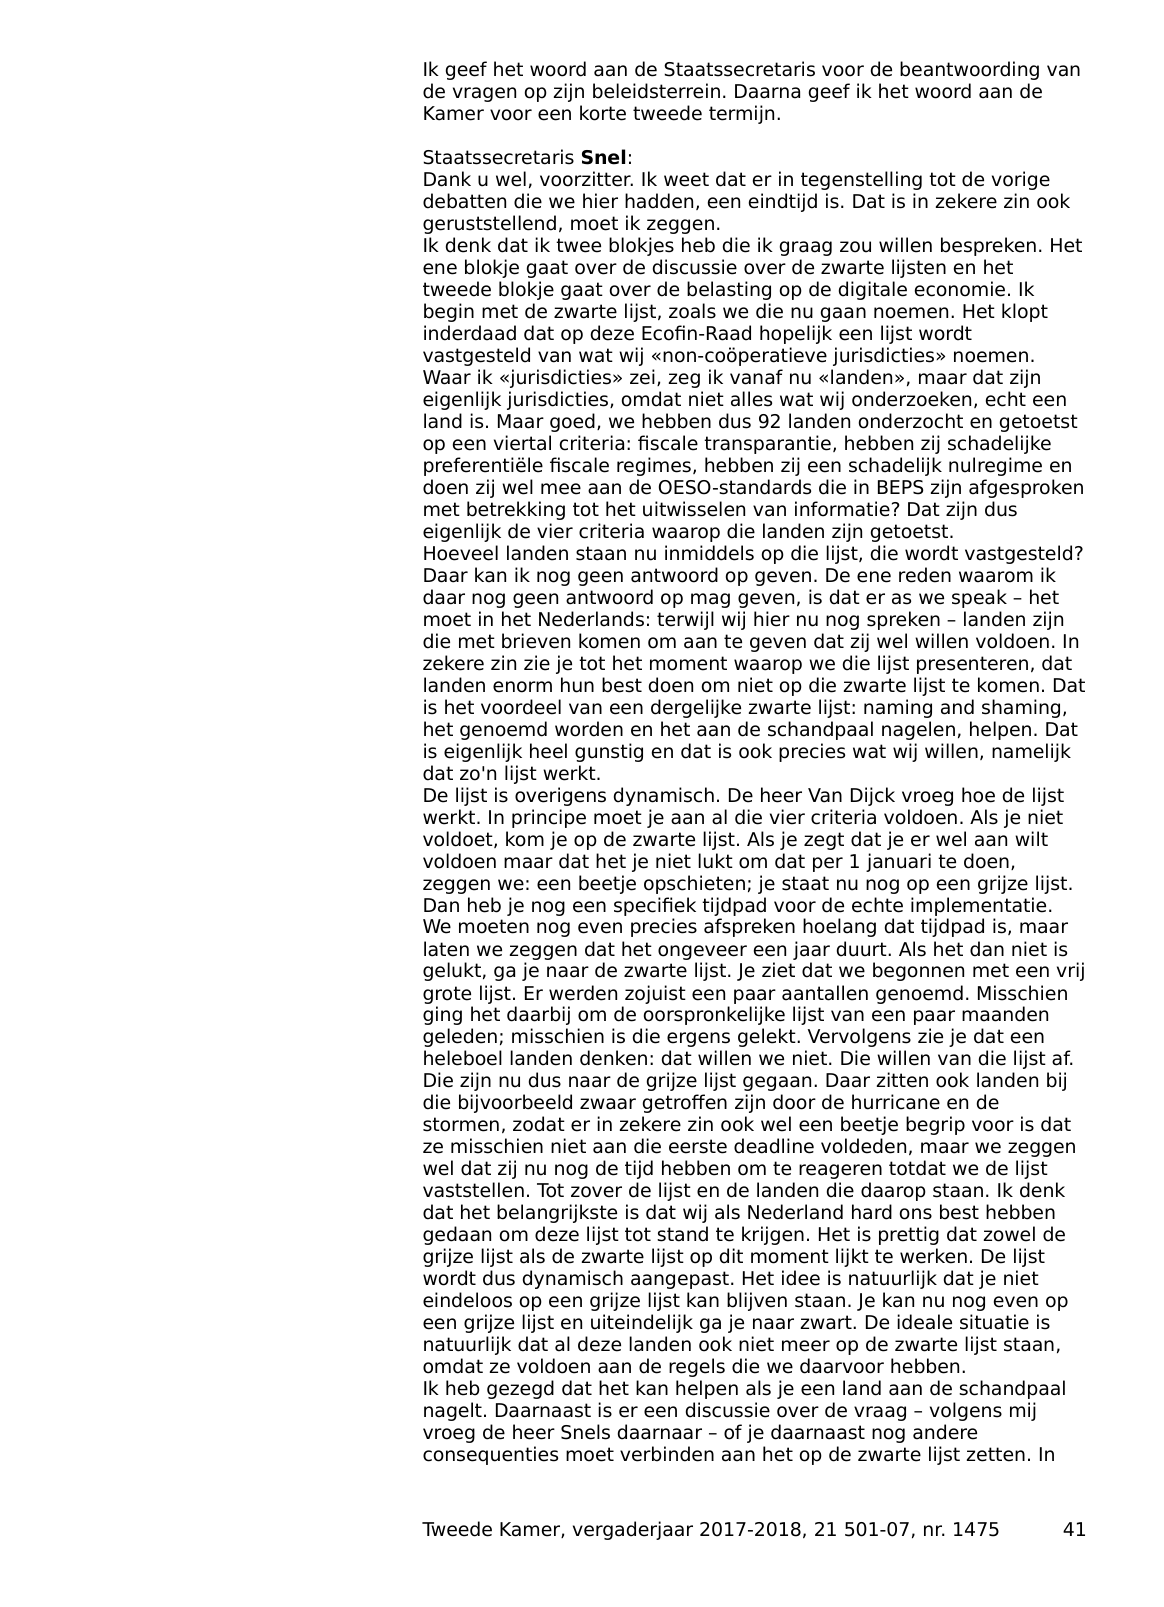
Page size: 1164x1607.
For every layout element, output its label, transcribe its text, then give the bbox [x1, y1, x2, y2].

text Ik geef het woord aan de Staatssecretaris voor de beantwoording van de vragen op zijn beleidsterrein. Daarna geef ik het woord aan de Kamer voor een korte tweede termijn. [422, 59, 1087, 125]
text Hoeveel landen staan nu inmiddels op die lijst, die wordt vastgesteld? Daar kan ik nog geen antwoord op geven. De ene reden waarom ik daar nog geen antwoord op mag geven, is dat er as we speak – het moet in het Nederlands: terwijl wij hier nu nog spreken – landen zijn die met brieven komen om aan te geven dat zij wel willen voldoen. In zekere zin zie je tot het moment waarop we die lijst presenteren, dat landen enorm hun best doen om niet op die zwarte lijst te komen. Dat is het voordeel van een dergelijke zwarte lijst: naming and shaming, het genoemd worden en het aan de schandpaal nagelen, helpen. Dat is eigenlijk heel gunstig en dat is ook precies wat wij willen, namelijk dat zo'n lijst werkt. [422, 543, 1087, 784]
text Ik denk dat ik twee blokjes heb die ik graag zou willen bespreken. Het ene blokje gaat over de discussie over de zwarte lijsten en het tweede blokje gaat over de belasting op de digitale economie. Ik begin met de zwarte lijst, zoals we die nu gaan noemen. Het klopt inderdaad dat op deze Ecofin-Raad hopelijk een lijst wordt vastgesteld van wat wij «non-coöperatieve jurisdicties» noemen. Waar ik «jurisdicties» zei, zeg ik vanaf nu «landen», maar dat zijn eigenlijk jurisdicties, omdat niet alles wat wij onderzoeken, echt een land is. Maar goed, we hebben dus 92 landen onderzocht en getoetst op een viertal criteria: fiscale transparantie, hebben zij schadelijke preferentiële fiscale regimes, hebben zij een schadelijk nulregime en doen zij wel mee aan de OESO-standards die in BEPS zijn afgesproken met betrekking tot het uitwisselen van informatie? Dat zijn dus eigenlijk de vier criteria waarop die landen zijn getoetst. [422, 235, 1087, 543]
text Staatssecretaris Snel: [422, 147, 1087, 169]
text Dank u wel, voorzitter. Ik weet dat er in tegenstelling tot de vorige debatten die we hier hadden, een eindtijd is. Dat is in zekere zin ook geruststellend, moet ik zeggen. [422, 169, 1087, 235]
text Ik heb gezegd dat het kan helpen als je een land aan de schandpaal nagelt. Daarnaast is er een discussie over de vraag – volgens mij vroeg de heer Snels daarnaar – of je daarnaast nog andere consequenties moet verbinden aan het op de zwarte lijst zetten. In [422, 1378, 1087, 1466]
text De lijst is overigens dynamisch. De heer Van Dijck vroeg hoe de lijst werkt. In principe moet je aan al die vier criteria voldoen. Als je niet voldoet, kom je op de zwarte lijst. Als je zegt dat je er wel aan wilt voldoen maar dat het je niet lukt om dat per 1 januari te doen, zeggen we: een beetje opschieten; je staat nu nog op een grijze lijst. Dan heb je nog een specifiek tijdpad voor de echte implementatie. We moeten nog even precies afspreken hoelang dat tijdpad is, maar laten we zeggen dat het ongeveer een jaar duurt. Als het dan niet is gelukt, ga je naar de zwarte lijst. Je ziet dat we begonnen met een vrij grote lijst. Er werden zojuist een paar aantallen genoemd. Misschien ging het daarbij om de oorspronkelijke lijst van een paar maanden geleden; misschien is die ergens gelekt. Vervolgens zie je dat een heleboel landen denken: dat willen we niet. Die willen van die lijst af. Die zijn nu dus naar de grijze lijst gegaan. Daar zitten ook landen bij die bijvoorbeeld zwaar getroffen zijn door de hurricane en de stormen, zodat er in zekere zin ook wel een beetje begrip voor is dat ze misschien niet aan die eerste deadline voldeden, maar we zeggen wel dat zij nu nog de tijd hebben om te reageren totdat we de lijst vaststellen. Tot zover de lijst en de landen die daarop staan. Ik denk dat het belangrijkste is dat wij als Nederland hard ons best hebben gedaan om deze lijst tot stand te krijgen. Het is prettig dat zowel de grijze lijst als de zwarte lijst op dit moment lijkt te werken. De lijst wordt dus dynamisch aangepast. Het idee is natuurlijk dat je niet eindeloos op een grijze lijst kan blijven staan. Je kan nu nog even op een grijze lijst en uiteindelijk ga je naar zwart. De ideale situatie is natuurlijk dat al deze landen ook niet meer op de zwarte lijst staan, omdat ze voldoen aan de regels die we daarvoor hebben. [422, 784, 1087, 1378]
